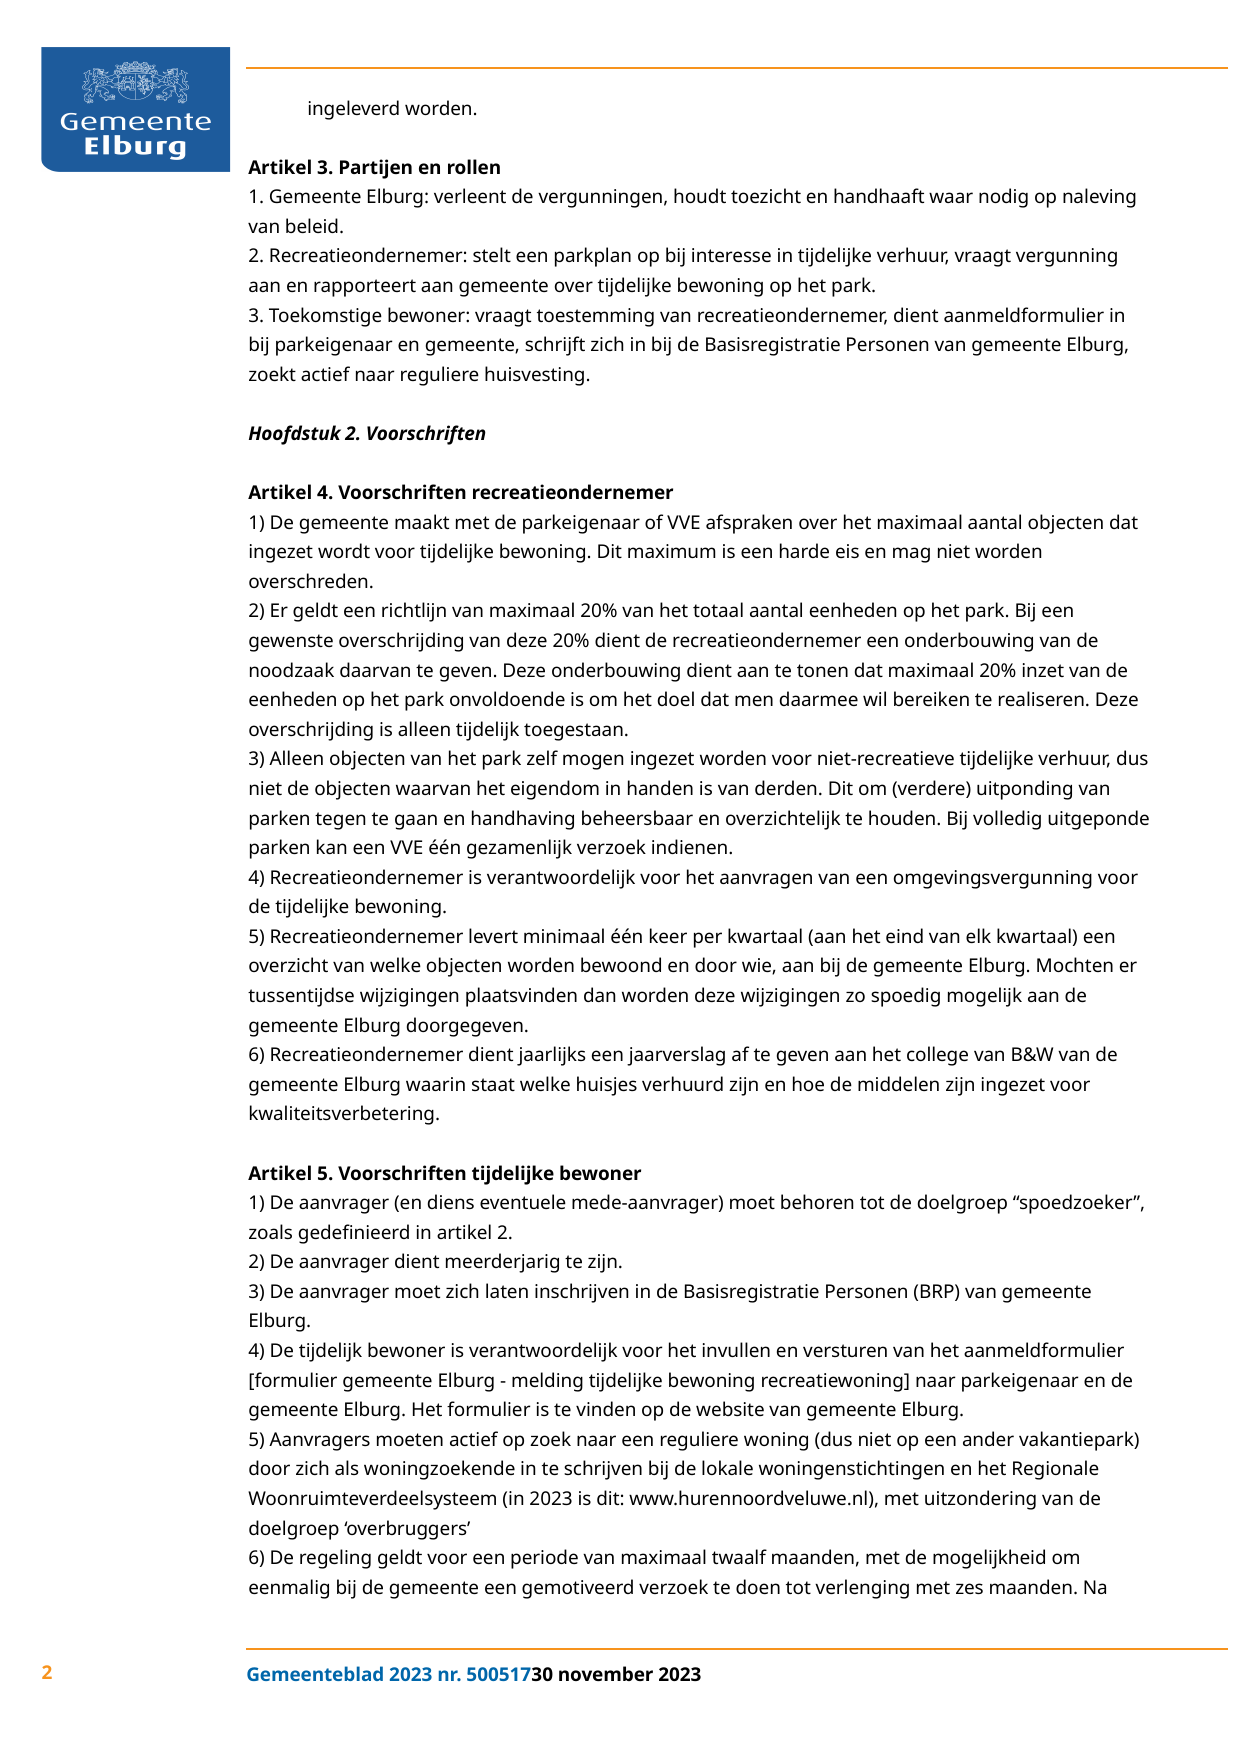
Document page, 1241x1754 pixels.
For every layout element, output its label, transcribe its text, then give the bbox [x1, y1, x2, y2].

text 5) Aanvragers moeten actief op zoek naar een reguliere woning (dus niet op een ander vakantiepark) door zich als woningzoekende in te schrijven bij de lokale woningenstichtingen en het Regionale Woonruimteverdeelsysteem (in 2023 is dit: www.hurennoordveluwe.nl), met uitzondering van de doelgroep ‘overbruggers’ [248, 1426, 1152, 1541]
list ingeleverd worden. [248, 95, 1152, 121]
text Artikel 4. Voorschriften recreatieondernemer [248, 479, 1152, 505]
text 3) Alleen objecten van het park zelf mogen ingezet worden voor niet-recreatieve tijdelijke verhuur, dus niet de objecten waarvan het eigendom in handen is van derden. Dit om (verdere) uitponding van parken tegen te gaan en handhaving beheersbaar en overzichtelijk te houden. Bij volledig uitgeponde parken kan een VVE één gezamenlijk verzoek indienen. [248, 746, 1152, 860]
text 3. Toekomstige bewoner: vraagt toestemming van recreatieondernemer, dient aanmeldformulier in bij parkeigenaar en gemeente, schrijft zich in bij de Basisregistratie Personen van gemeente Elburg, zoekt actief naar reguliere huisvesting. [248, 302, 1152, 387]
text 4) Recreatieondernemer is verantwoordelijk voor het aanvragen van een omgevingsvergunning voor de tijdelijke bewoning. [248, 864, 1152, 919]
text 1) De aanvrager (en diens eventuele mede-aanvrager) moet behoren tot de doelgroep “spoedzoeker”, zoals gedefinieerd in artikel 2. [248, 1189, 1152, 1245]
text 5) Recreatieondernemer levert minimaal één keer per kwartaal (aan het eind van elk kwartaal) een overzicht van welke objecten worden bewoond en door wie, aan bij de gemeente Elburg. Mochten er tussentijdse wijzigingen plaatsvinden dan worden deze wijzigingen zo spoedig mogelijk aan de gemeente Elburg doorgegeven. [248, 923, 1152, 1038]
text 4) De tijdelijk bewoner is verantwoordelijk voor het invullen en versturen van het aanmeldformulier [formulier gemeente Elburg - melding tijdelijke bewoning recreatiewoning] naar parkeigenaar en de gemeente Elburg. Het formulier is te vinden op de website van gemeente Elburg. [248, 1337, 1152, 1422]
picture [41, 47, 231, 172]
text 2. Recreatieondernemer: stelt een parkplan op bij interesse in tijdelijke verhuur, vraagt vergunning aan en rapporteert aan gemeente over tijdelijke bewoning op het park. [248, 243, 1152, 298]
text Artikel 5. Voorschriften tijdelijke bewoner [248, 1160, 1152, 1186]
text 3) De aanvrager moet zich laten inschrijven in de Basisregistratie Personen (BRP) van gemeente Elburg. [248, 1278, 1152, 1333]
text Artikel 3. Partijen en rollen [248, 154, 1152, 180]
text 6) De regeling geldt voor een periode van maximaal twaalf maanden, met de mogelijkheid om eenmalig bij de gemeente een gemotiveerd verzoek te doen tot verlenging met zes maanden. Na [248, 1544, 1152, 1600]
text 1. Gemeente Elburg: verleent de vergunningen, houdt toezicht en handhaaft waar nodig op naleving van beleid. [248, 183, 1152, 239]
text 1) De gemeente maakt met de parkeigenaar of VVE afspraken over het maximaal aantal objecten dat ingezet wordt voor tijdelijke bewoning. Dit maximum is een harde eis en mag niet worden overschreden. [248, 509, 1152, 594]
text 6) Recreatieondernemer dient jaarlijks een jaarverslag af te geven aan het college van B&W van de gemeente Elburg waarin staat welke huisjes verhuurd zijn en hoe de middelen zijn ingezet voor kwaliteitsverbetering. [248, 1041, 1152, 1126]
text Hoofdstuk 2. Voorschriften [248, 420, 1152, 446]
text 2) De aanvrager dient meerderjarig te zijn. [248, 1248, 1152, 1274]
text 2) Er geldt een richtlijn van maximaal 20% van het totaal aantal eenheden op het park. Bij een gewenste overschrijding van deze 20% dient de recreatieondernemer een onderbouwing van de noodzaak daarvan te geven. Deze onderbouwing dient aan te tonen dat maximaal 20% inzet van de eenheden op het park onvoldoende is om het doel dat men daarmee wil bereiken te realiseren. Deze overschrijding is alleen tijdelijk toegestaan. [248, 598, 1152, 742]
